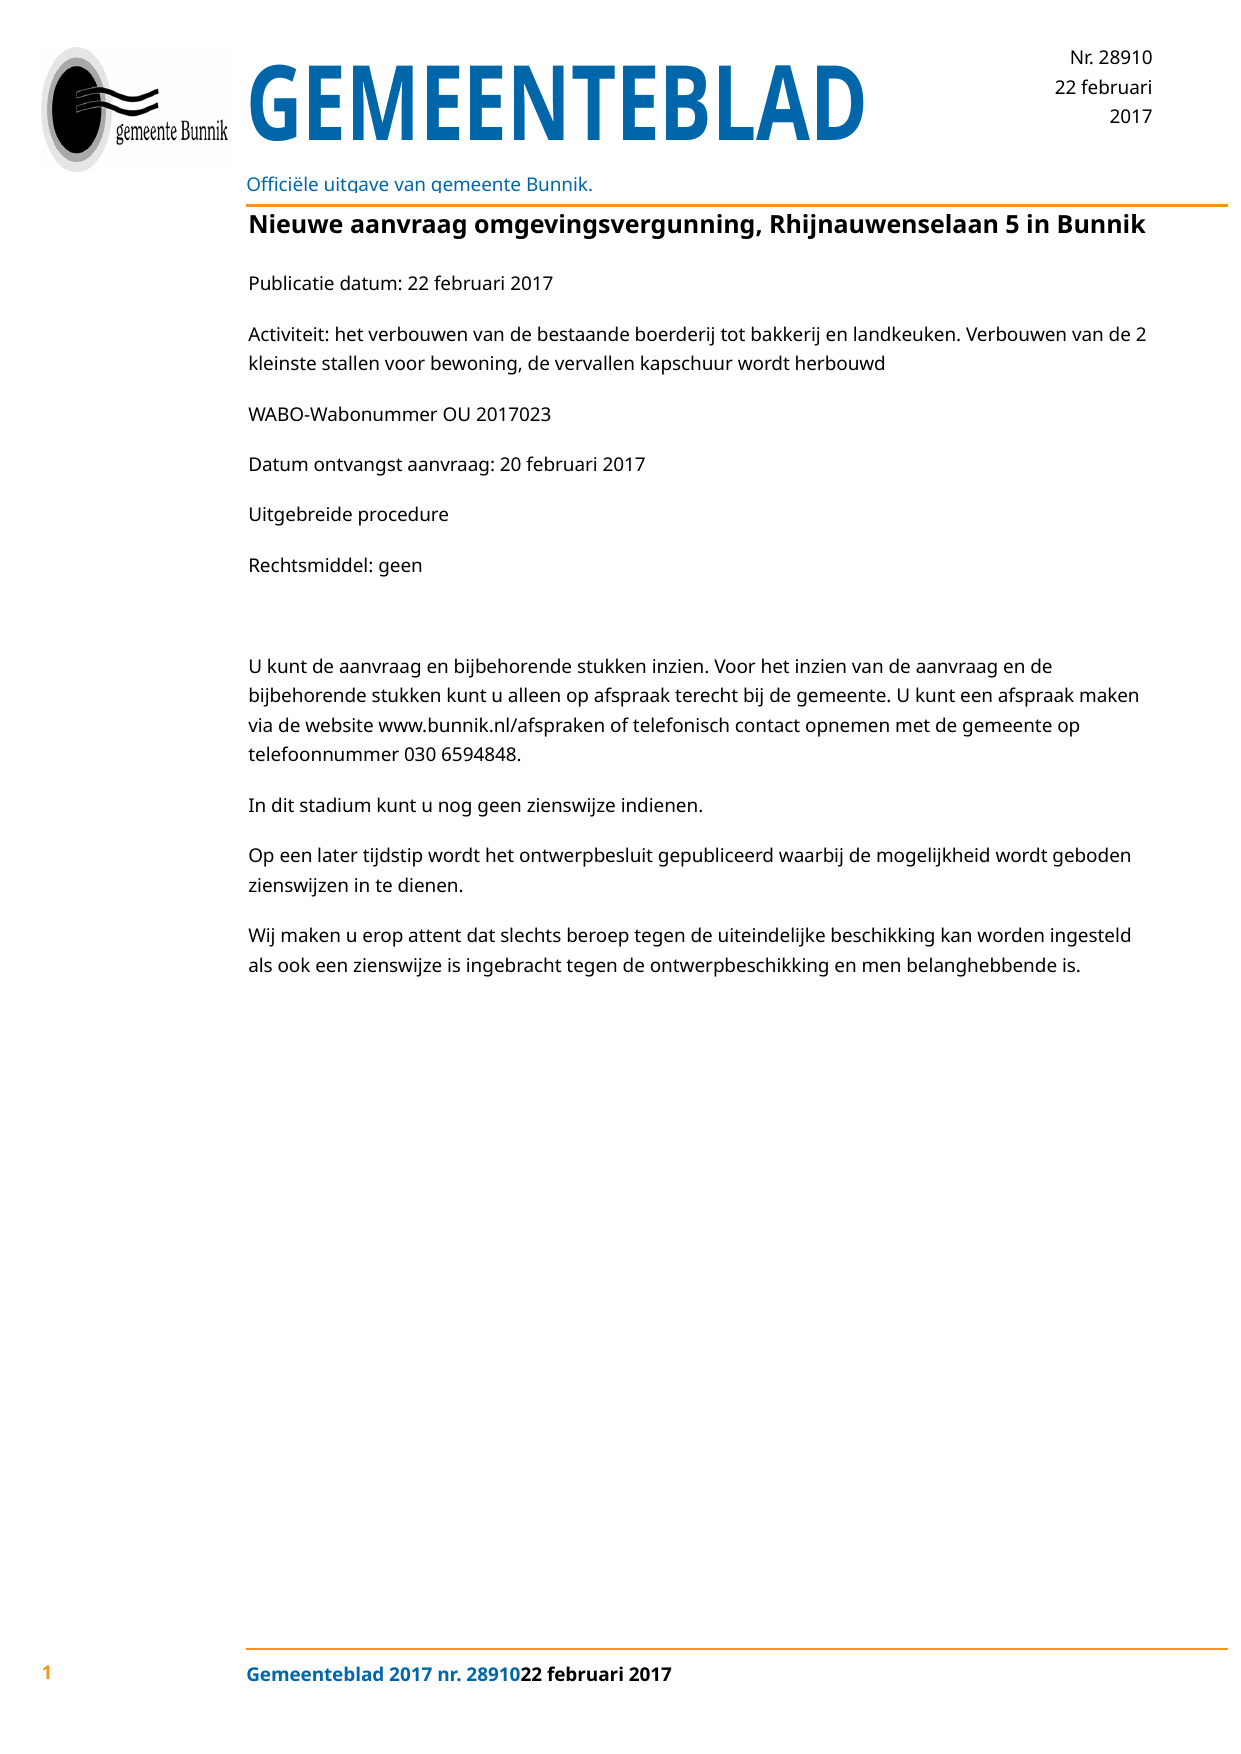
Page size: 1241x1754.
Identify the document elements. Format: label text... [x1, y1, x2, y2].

text In dit stadium kunt u nog geen zienswijze indienen. [248, 792, 1152, 818]
text U kunt de aanvraag en bijbehorende stukken inzien. Voor het inzien van de aanvraag en de bijbehorende stukken kunt u alleen op afspraak terecht bij de gemeente. U kunt een afspraak maken via de website www.bunnik.nl/afspraken of telefonisch contact opnemen met de gemeente op telefoonnummer 030 6594848. [248, 653, 1152, 767]
text Nieuwe aanvraag omgevingsvergunning, Rhijnauwenselaan 5 in Bunnik [248, 207, 1152, 241]
text Op een later tijdstip wordt het ontwerpbesluit gepubliceerd waarbij de mogelijkheid wordt geboden zienswijzen in te dienen. [248, 842, 1152, 898]
text Uitgebreide procedure [248, 502, 1152, 527]
text Datum ontvangst aanvraag: 20 februari 2017 [248, 451, 1152, 477]
text Publicatie datum: 22 februari 2017 [248, 270, 1152, 296]
picture [41, 47, 231, 172]
text Rechtsmiddel: geen [248, 552, 1152, 578]
text WABO-Wabonummer OU 2017023 [248, 401, 1152, 426]
text Activiteit: het verbouwen van de bestaande boerderij tot bakkerij en landkeuken. Verbouwen van de 2 kleinste stallen voor bewoning, de vervallen kapschuur wordt herbouwd [248, 321, 1152, 376]
text Wij maken u erop attent dat slechts beroep tegen de uiteindelijke beschikking kan worden ingesteld als ook een zienswijze is ingebracht tegen de ontwerpbeschikking en men belanghebbende is. [248, 922, 1152, 978]
